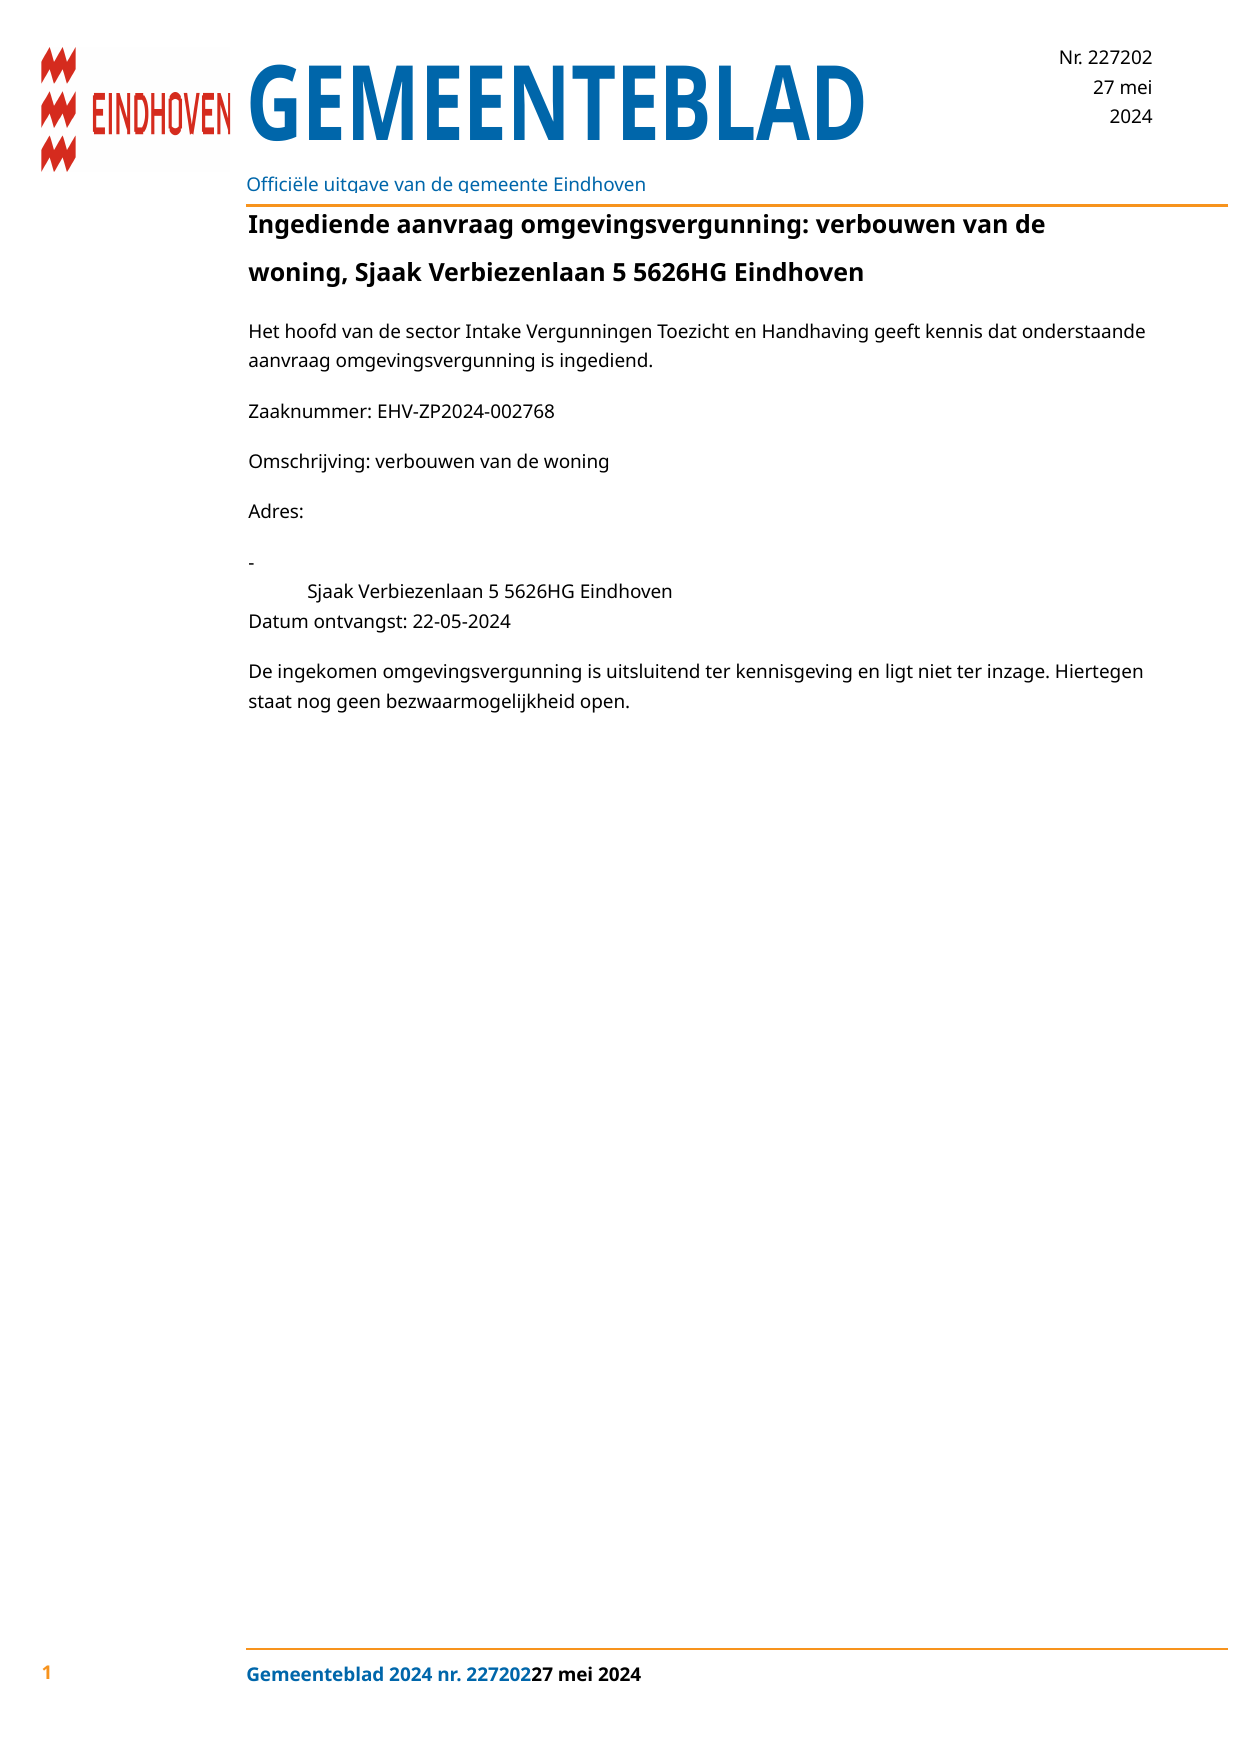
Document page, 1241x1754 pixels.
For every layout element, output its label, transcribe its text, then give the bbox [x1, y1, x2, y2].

text Ingediende aanvraag omgevingsvergunning: verbouwen van de woning, Sjaak Verbiezenlaan 5 5626HG Eindhoven [248, 207, 1152, 288]
text Omschrijving: verbouwen van de woning [248, 448, 1152, 474]
list Sjaak Verbiezenlaan 5 5626HG Eindhoven [248, 579, 1152, 604]
picture [41, 47, 231, 172]
text Zaaknummer: EHV-ZP2024-002768 [248, 398, 1152, 424]
text Adres: [248, 499, 1152, 524]
text Datum ontvangst: 22-05-2024 [248, 608, 1152, 634]
text Het hoofd van de sector Intake Vergunningen Toezicht en Handhaving geeft kennis dat onderstaande aanvraag omgevingsvergunning is ingediend. [248, 318, 1152, 373]
text De ingekomen omgevingsvergunning is uitsluitend ter kennisgeving en ligt niet ter inzage. Hiertegen staat nog geen bezwaarmogelijkheid open. [248, 659, 1152, 714]
